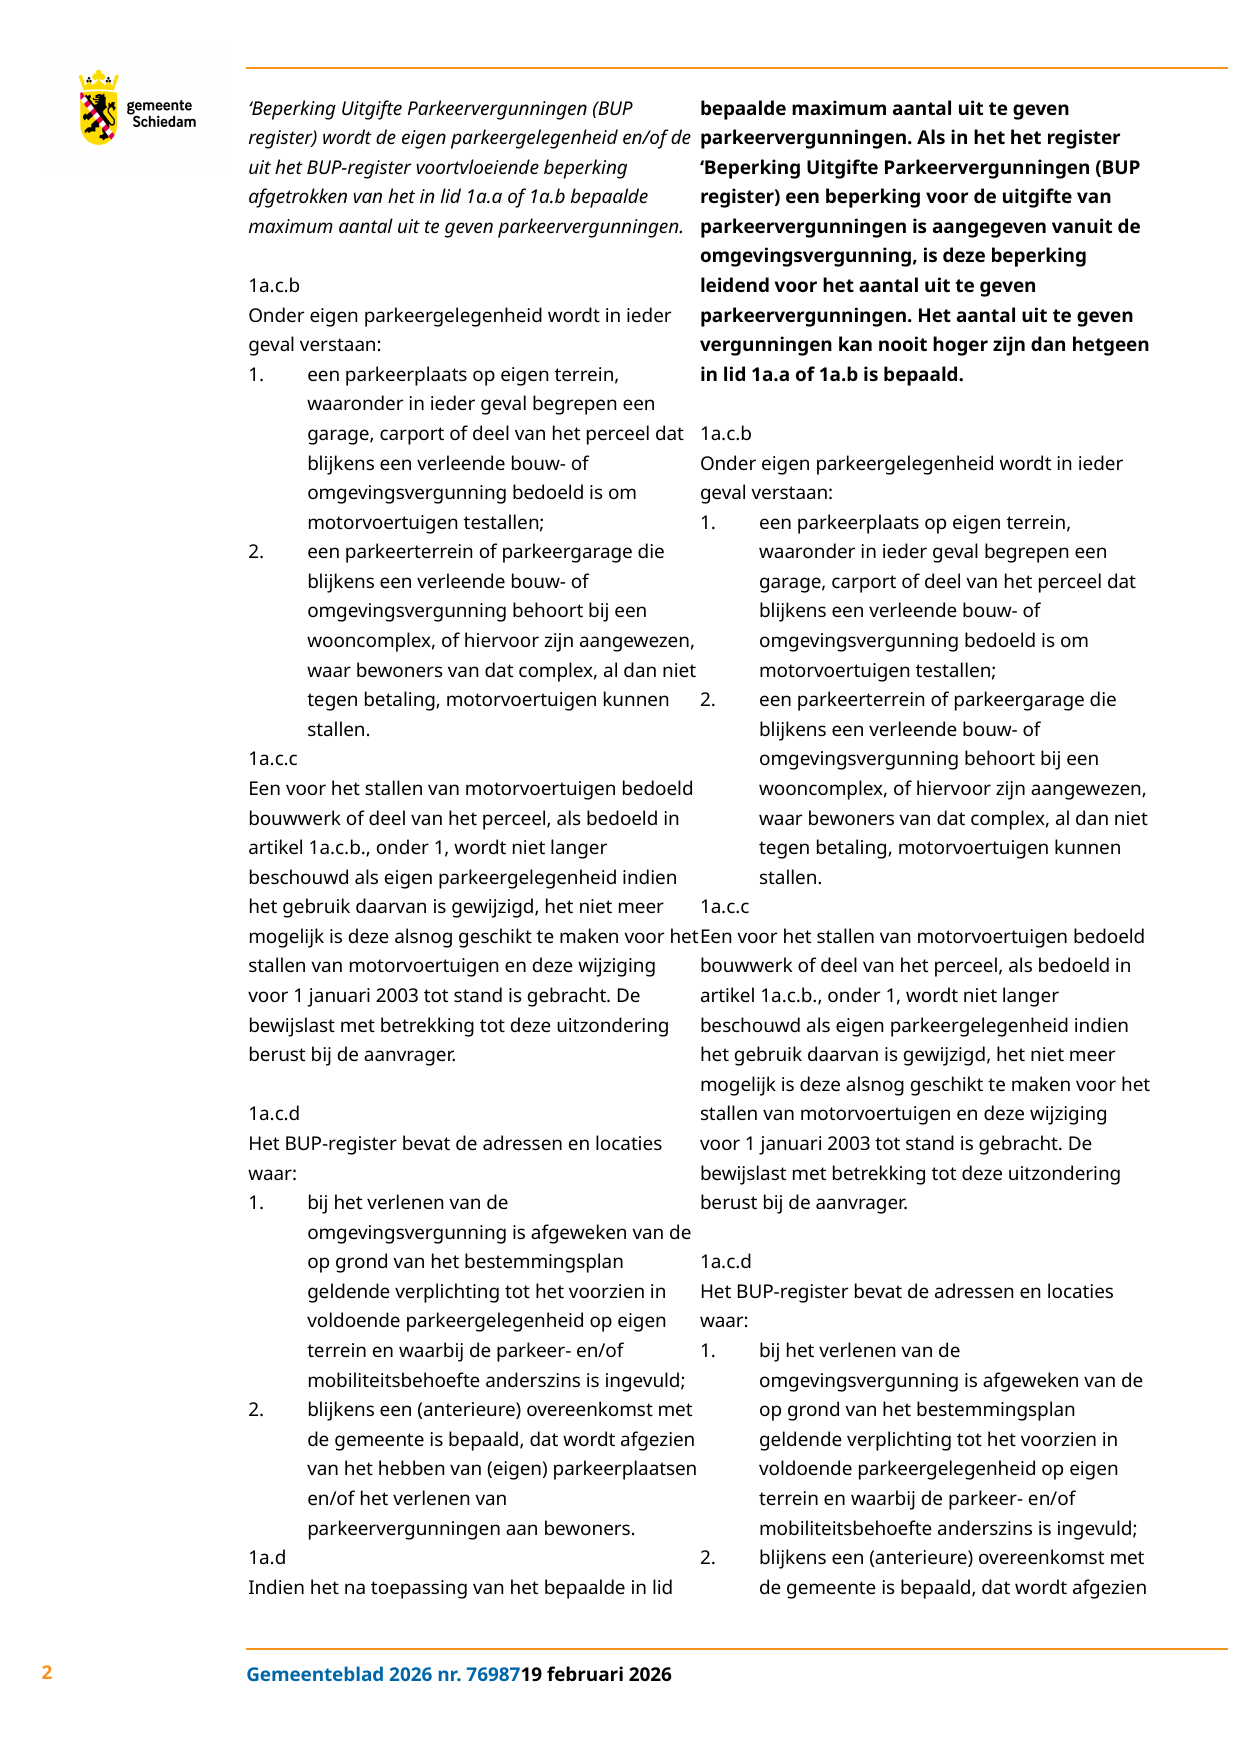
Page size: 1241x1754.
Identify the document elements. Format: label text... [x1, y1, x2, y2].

table_cell bepaalde maximum aantal uit te geven parkeervergunningen. Als in het het register ‘Beperking Uitgifte Parkeervergunningen (BUP register) een beperking voor de uitgifte van parkeervergunningen is aangegeven vanuit de omgevingsvergunning, is deze beperking leidend voor het aantal uit te geven parkeervergunningen. Het aantal uit te geven vergunningen kan nooit hoger zijn dan hetgeen in lid 1a.a of 1a.b is bepaald. 1a.c.b Onder eigen parkeergelegenheid wordt in ieder geval verstaan: een parkeerplaats op eigen terrein, waaronder in ieder geval begrepen een garage, carport of deel van het perceel dat blijkens een verleende bouw- of omgevingsvergunning bedoeld is om motorvoertuigen testallen; een parkeerterrein of parkeergarage die blijkens een verleende bouw- of omgevingsvergunning behoort bij een wooncomplex, of hiervoor zijn aangewezen, waar bewoners van dat complex, al dan niet tegen betaling, motorvoertuigen kunnen stallen. 1a.c.c Een voor het stallen van motorvoertuigen bedoeld bouwwerk of deel van het perceel, als bedoeld in artikel 1a.c.b., onder 1, wordt niet langer beschouwd als eigen parkeergelegenheid indien het gebruik daarvan is gewijzigd, het niet meer mogelijk is deze alsnog geschikt te maken voor het stallen van motorvoertuigen en deze wijziging voor 1 januari 2003 tot stand is gebracht. De bewijslast met betrekking tot deze uitzondering berust bij de aanvrager. 1a.c.d Het BUP-register bevat de adressen en locaties waar: bij het verlenen van de omgevingsvergunning is afgeweken van de op grond van het bestemmingsplan geldende verplichting tot het voorzien in voldoende parkeergelegenheid op eigen terrein en waarbij de parkeer- en/of mobiliteitsbehoefte anderszins is ingevuld; blijkens een (anterieure) overeenkomst met de gemeente is bepaald, dat wordt afgezien [700, 95, 1152, 1600]
table_cell ‘Beperking Uitgifte Parkeervergunningen (BUP register) wordt de eigen parkeergelegenheid en/of de uit het BUP-register voortvloeiende beperking afgetrokken van het in lid 1a.a of 1a.b bepaalde maximum aantal uit te geven parkeervergunningen. 1a.c.b Onder eigen parkeergelegenheid wordt in ieder geval verstaan: een parkeerplaats op eigen terrein, waaronder in ieder geval begrepen een garage, carport of deel van het perceel dat blijkens een verleende bouw- of omgevingsvergunning bedoeld is om motorvoertuigen testallen; een parkeerterrein of parkeergarage die blijkens een verleende bouw- of omgevingsvergunning behoort bij een wooncomplex, of hiervoor zijn aangewezen, waar bewoners van dat complex, al dan niet tegen betaling, motorvoertuigen kunnen stallen. 1a.c.c Een voor het stallen van motorvoertuigen bedoeld bouwwerk of deel van het perceel, als bedoeld in artikel 1a.c.b., onder 1, wordt niet langer beschouwd als eigen parkeergelegenheid indien het gebruik daarvan is gewijzigd, het niet meer mogelijk is deze alsnog geschikt te maken voor het stallen van motorvoertuigen en deze wijziging voor 1 januari 2003 tot stand is gebracht. De bewijslast met betrekking tot deze uitzondering berust bij de aanvrager. 1a.c.d Het BUP-register bevat de adressen en locaties waar: bij het verlenen van de omgevingsvergunning is afgeweken van de op grond van het bestemmingsplan geldende verplichting tot het voorzien in voldoende parkeergelegenheid op eigen terrein en waarbij de parkeer- en/of mobiliteitsbehoefte anderszins is ingevuld; blijkens een (anterieure) overeenkomst met de gemeente is bepaald, dat wordt afgezien van het hebben van (eigen) parkeerplaatsen en/of het verlenen van parkeervergunningen aan bewoners. 1a.d Indien het na toepassing van het bepaalde in lid [248, 95, 700, 1600]
picture [41, 47, 231, 172]
